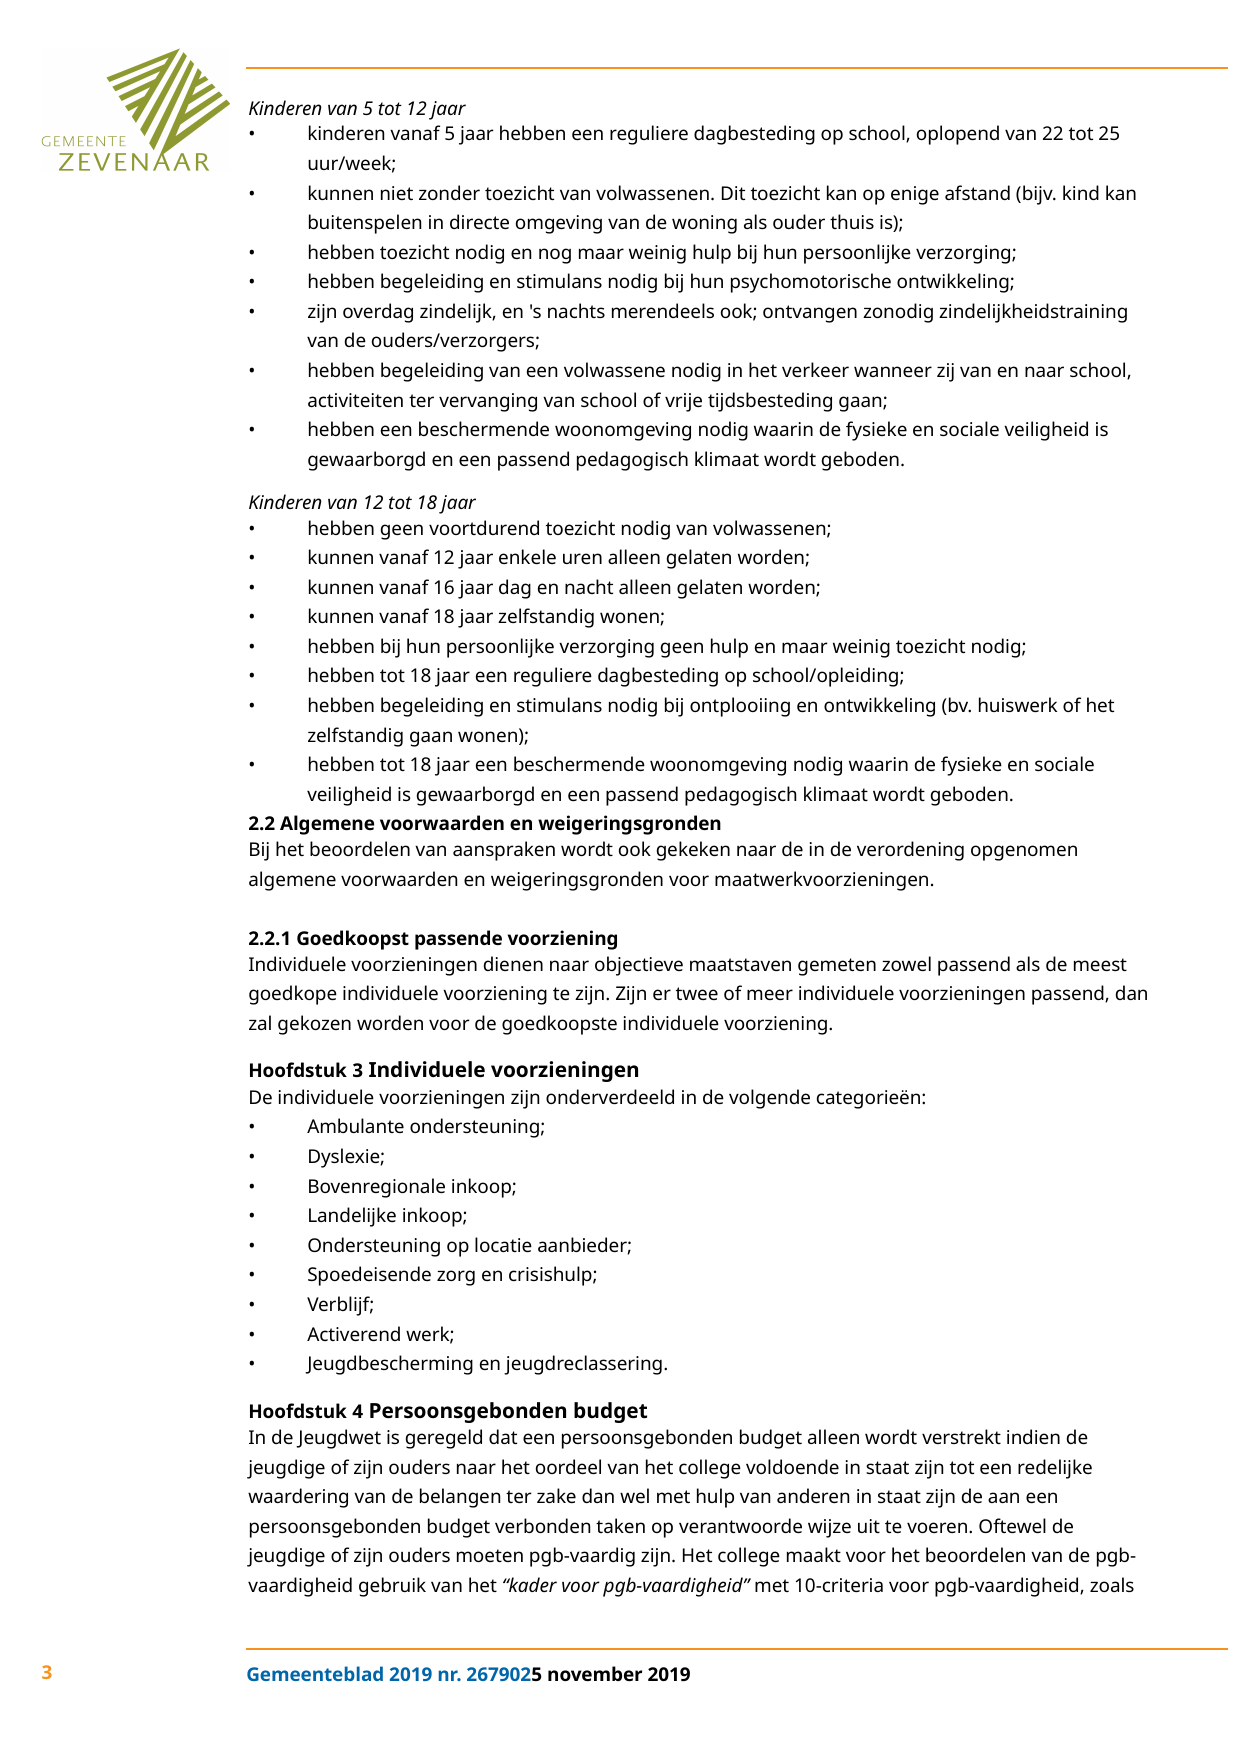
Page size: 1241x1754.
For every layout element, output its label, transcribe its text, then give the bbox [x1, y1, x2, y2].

list hebben een beschermende woonomgeving nodig waarin de fysieke en sociale veiligheid is gewaarborgd en een passend pedagogisch klimaat wordt geboden. [248, 416, 1152, 472]
list Activerend werk; [248, 1321, 1152, 1346]
list kunnen vanaf 16 jaar dag en nacht alleen gelaten worden; [248, 574, 1152, 600]
list Dyslexie; [248, 1143, 1152, 1169]
text 2.2 Algemene voorwaarden en weigeringsgronden [248, 811, 1152, 836]
text Individuele voorzieningen dienen naar objectieve maatstaven gemeten zowel passend als de meest goedkope individuele voorziening te zijn. Zijn er twee of meer individuele voorzieningen passend, dan zal gekozen worden voor de goedkoopste individuele voorziening. [248, 951, 1152, 1036]
text Bij het beoordelen van aanspraken wordt ook gekeken naar de in de verordening opgenomen algemene voorwaarden en weigeringsgronden voor maatwerkvoorzieningen. [248, 836, 1152, 892]
list hebben begeleiding en stimulans nodig bij ontplooiing en ontwikkeling (bv. huiswerk of het zelfstandig gaan wonen); [248, 692, 1152, 748]
list Verblijf; [248, 1291, 1152, 1317]
list Ondersteuning op locatie aanbieder; [248, 1232, 1152, 1258]
list zijn overdag zindelijk, en 's nachts merendeels ook; ontvangen zonodig zindelijkheidstraining van de ouders/verzorgers; [248, 298, 1152, 353]
text In de Jeugdwet is geregeld dat een persoonsgebonden budget alleen wordt verstrekt indien de jeugdige of zijn ouders naar het oordeel van het college voldoende in staat zijn tot een redelijke waardering van de belangen ter zake dan wel met hulp van anderen in staat zijn de aan een persoonsgebonden budget verbonden taken op verantwoorde wijze uit te voeren. Oftewel de jeugdige of zijn ouders moeten pgb-vaardig zijn. Het college maakt voor het beoordelen van de pgb-vaardigheid gebruik van het “kader voor pgb-vaardigheid” met 10-criteria voor pgb-vaardigheid, zoals [248, 1424, 1152, 1598]
list hebben tot 18 jaar een reguliere dagbesteding op school/opleiding; [248, 663, 1152, 688]
list hebben begeleiding en stimulans nodig bij hun psychomotorische ontwikkeling; [248, 268, 1152, 294]
list hebben geen voortdurend toezicht nodig van volwassenen; [248, 515, 1152, 541]
list hebben tot 18 jaar een beschermende woonomgeving nodig waarin de fysieke en sociale veiligheid is gewaarborgd en een passend pedagogisch klimaat wordt geboden. [248, 751, 1152, 807]
list hebben toezicht nodig en nog maar weinig hulp bij hun persoonlijke verzorging; [248, 239, 1152, 264]
list Ambulante ondersteuning; [248, 1114, 1152, 1139]
list kinderen vanaf 5 jaar hebben een reguliere dagbesteding op school, oplopend van 22 tot 25 uur/week; [248, 121, 1152, 176]
list hebben begeleiding van een volwassene nodig in het verkeer wanneer zij van en naar school, activiteiten ter vervanging van school of vrije tijdsbesteding gaan; [248, 357, 1152, 412]
text Kinderen van 12 tot 18 jaar [248, 489, 1152, 515]
text Hoofdstuk 4 Persoonsgebonden budget [248, 1396, 1152, 1424]
text De individuele voorzieningen zijn onderverdeeld in de volgende categorieën: [248, 1084, 1152, 1110]
list kunnen vanaf 18 jaar zelfstandig wonen; [248, 603, 1152, 629]
list Bovenregionale inkoop; [248, 1173, 1152, 1198]
list hebben bij hun persoonlijke verzorging geen hulp en maar weinig toezicht nodig; [248, 633, 1152, 659]
list Jeugdbescherming en jeugdreclassering. [248, 1350, 1152, 1376]
text Kinderen van 5 tot 12 jaar [248, 95, 1152, 121]
text Hoofdstuk 3 Individuele voorzieningen [248, 1056, 1152, 1084]
list Landelijke inkoop; [248, 1202, 1152, 1228]
list kunnen niet zonder toezicht van volwassenen. Dit toezicht kan op enige afstand (bijv. kind kan buitenspelen in directe omgeving van de woning als ouder thuis is); [248, 180, 1152, 235]
list Spoedeisende zorg en crisishulp; [248, 1262, 1152, 1287]
text 2.2.1 Goedkoopst passende voorziening [248, 925, 1152, 951]
list kunnen vanaf 12 jaar enkele uren alleen gelaten worden; [248, 544, 1152, 570]
picture [41, 47, 231, 172]
